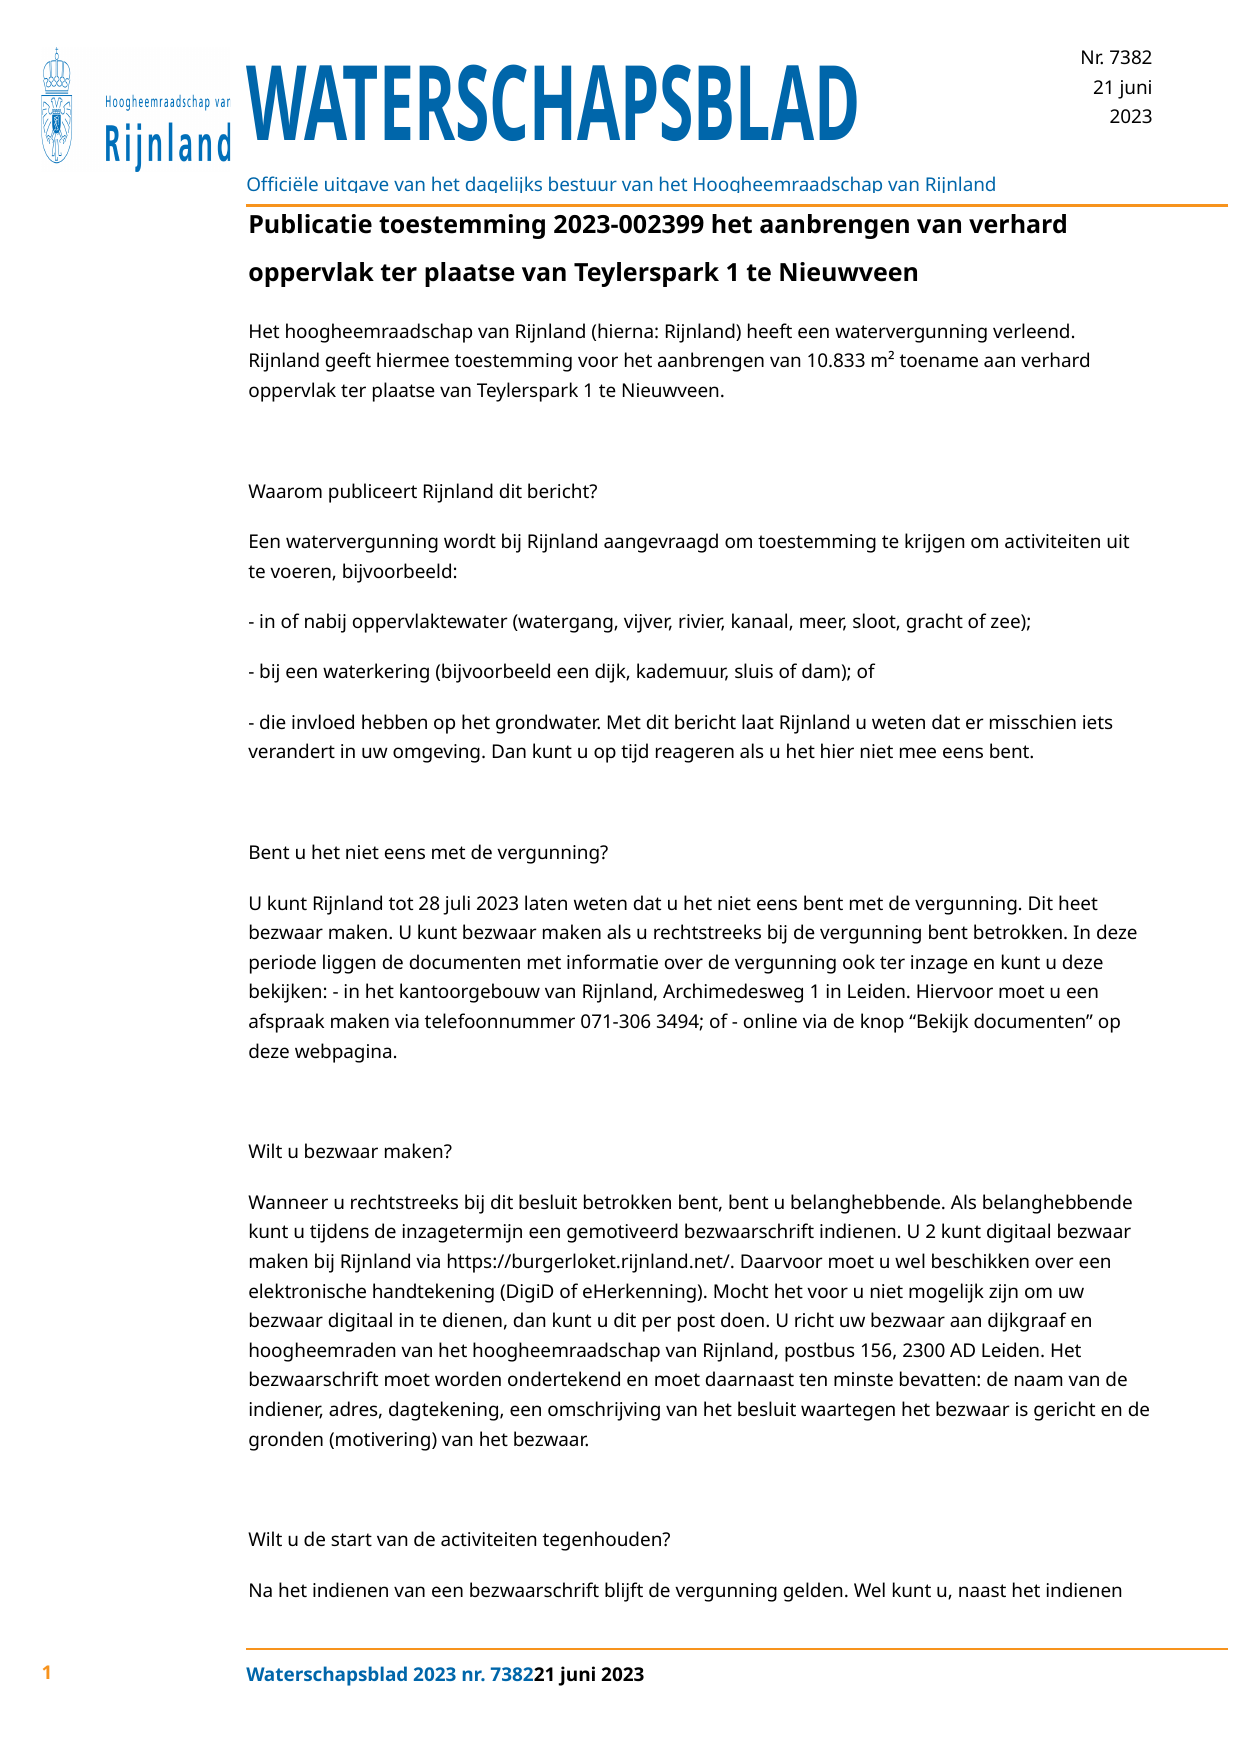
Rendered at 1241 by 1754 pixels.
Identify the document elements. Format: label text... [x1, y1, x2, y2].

text Publicatie toestemming 2023-002399 het aanbrengen van verhard oppervlak ter plaatse van Teylerspark 1 te Nieuwveen [248, 207, 1152, 288]
text Wilt u de start van de activiteiten tegenhouden? [248, 1527, 1152, 1552]
picture [41, 47, 231, 172]
text Het hoogheemraadschap van Rijnland (hierna: Rijnland) heeft een watervergunning verleend. Rijnland geeft hiermee toestemming voor het aanbrengen van 10.833 m² toename aan verhard oppervlak ter plaatse van Teylerspark 1 te Nieuwveen. [248, 318, 1152, 403]
text Waarom publiceert Rijnland dit bericht? [248, 478, 1152, 504]
text - die invloed hebben op het grondwater. Met dit bericht laat Rijnland u weten dat er misschien iets verandert in uw omgeving. Dan kunt u op tijd reageren als u het hier niet mee eens bent. [248, 709, 1152, 764]
text Na het indienen van een bezwaarschrift blijft de vergunning gelden. Wel kunt u, naast het indienen [248, 1577, 1152, 1603]
text - in of nabij oppervlaktewater (watergang, vijver, rivier, kanaal, meer, sloot, gracht of zee); [248, 608, 1152, 634]
text U kunt Rijnland tot 28 juli 2023 laten weten dat u het niet eens bent met de vergunning. Dit heet bezwaar maken. U kunt bezwaar maken als u rechtstreeks bij de vergunning bent betrokken. In deze periode liggen de documenten met informatie over de vergunning ook ter inzage en kunt u deze bekijken: - in het kantoorgebouw van Rijnland, Archimedesweg 1 in Leiden. Hiervoor moet u een afspraak maken via telefoonnummer 071-306 3494; of - online via de knop “Bekijk documenten” op deze webpagina. [248, 890, 1152, 1064]
text Wanneer u rechtstreeks bij dit besluit betrokken bent, bent u belanghebbende. Als belanghebbende kunt u tijdens de inzagetermijn een gemotiveerd bezwaarschrift indienen. U 2 kunt digitaal bezwaar maken bij Rijnland via https://burgerloket.rijnland.net/. Daarvoor moet u wel beschikken over een elektronische handtekening (DigiD of eHerkenning). Mocht het voor u niet mogelijk zijn om uw bezwaar digitaal in te dienen, dan kunt u dit per post doen. U richt uw bezwaar aan dijkgraaf en hoogheemraden van het hoogheemraadschap van Rijnland, postbus 156, 2300 AD Leiden. Het bezwaarschrift moet worden ondertekend en moet daarnaast ten minste bevatten: de naam van de indiener, adres, dagtekening, een omschrijving van het besluit waartegen het bezwaar is gericht en de gronden (motivering) van het bezwaar. [248, 1189, 1152, 1452]
text - bij een waterkering (bijvoorbeeld een dijk, kademuur, sluis of dam); of [248, 659, 1152, 684]
text Een watervergunning wordt bij Rijnland aangevraagd om toestemming te krijgen om activiteiten uit te voeren, bijvoorbeeld: [248, 528, 1152, 584]
text Bent u het niet eens met de vergunning? [248, 839, 1152, 865]
text Wilt u bezwaar maken? [248, 1139, 1152, 1164]
